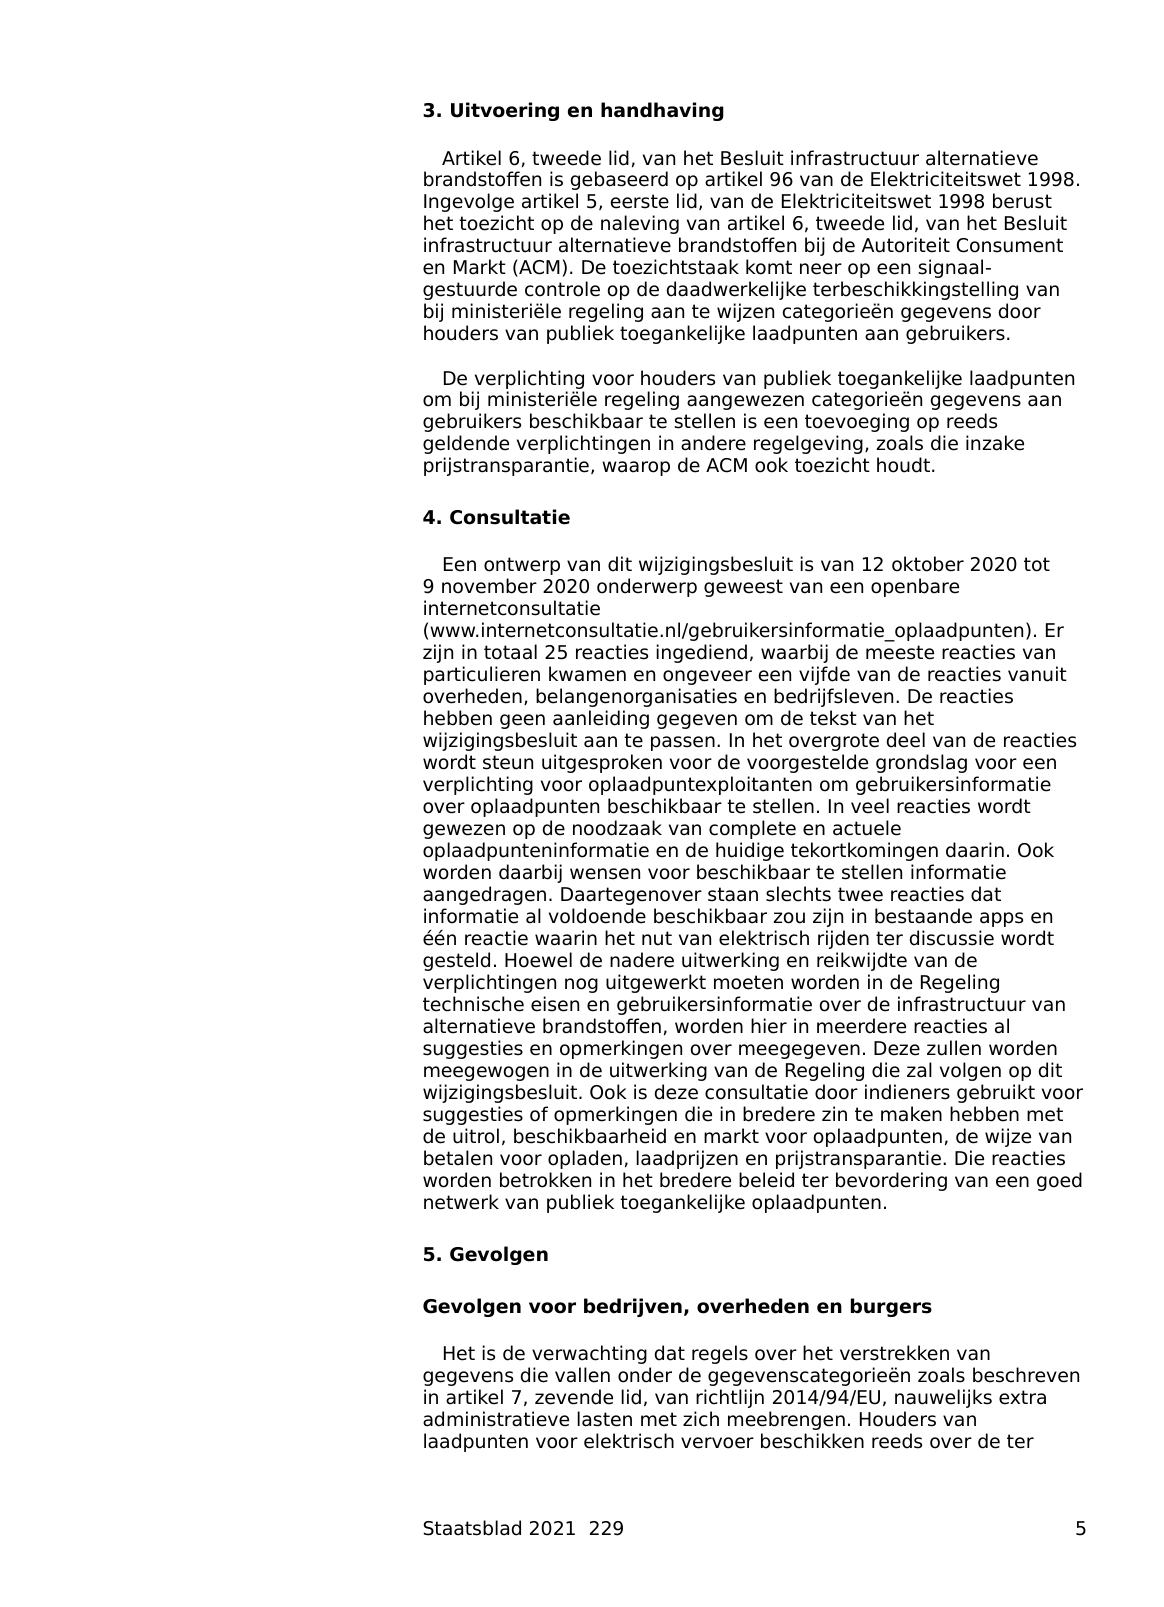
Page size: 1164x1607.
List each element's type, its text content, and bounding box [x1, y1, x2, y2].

text De verplichting voor houders van publiek toegankelijke laadpunten om bij ministeriële regeling aangewezen categorieën gegevens aan gebruikers beschikbaar te stellen is een toevoeging op reeds geldende verplichtingen in andere regelgeving, zoals die inzake prijstransparantie, waarop de ACM ook toezicht houdt. [422, 367, 1087, 477]
text Artikel 6, tweede lid, van het Besluit infrastructuur alternatieve brandstoffen is gebaseerd op artikel 96 van de Elektriciteitswet 1998. Ingevolge artikel 5, eerste lid, van de Elektriciteitswet 1998 berust het toezicht op de naleving van artikel 6, tweede lid, van het Besluit infrastructuur alternatieve brandstoffen bij de Autoriteit Consument en Markt (ACM). De toezichtstaak komt neer op een signaal-gestuurde controle op de daadwerkelijke terbeschikkingstelling van bij ministeriële regeling aan te wijzen categorieën gegevens door houders van publiek toegankelijke laadpunten aan gebruikers. [422, 147, 1087, 345]
subtitle 3. Uitvoering en handhaving [422, 100, 1087, 122]
subtitle 5. Gevolgen [422, 1244, 1087, 1266]
text Het is de verwachting dat regels over het verstrekken van gegevens die vallen onder de gegevenscategorieën zoals beschreven in artikel 7, zevende lid, van richtlijn 2014/94/EU, nauwelijks extra administratieve lasten met zich meebrengen. Houders van laadpunten voor elektrisch vervoer beschikken reeds over de ter [422, 1343, 1087, 1452]
subtitle Gevolgen voor bedrijven, overheden en burgers [422, 1296, 1087, 1318]
text Een ontwerp van dit wijzigingsbesluit is van 12 oktober 2020 tot 9 november 2020 onderwerp geweest van een openbare internetconsultatie (www.internetconsultatie.nl/gebruikersinformatie_oplaadpunten). Er zijn in totaal 25 reacties ingediend, waarbij de meeste reacties van particulieren kwamen en ongeveer een vijfde van de reacties vanuit overheden, belangenorganisaties en bedrijfsleven. De reacties hebben geen aanleiding gegeven om de tekst van het wijzigingsbesluit aan te passen. In het overgrote deel van de reacties wordt steun uitgesproken voor de voorgestelde grondslag voor een verplichting voor oplaadpuntexploitanten om gebruikersinformatie over oplaadpunten beschikbaar te stellen. In veel reacties wordt gewezen op de noodzaak van complete en actuele oplaadpunteninformatie en de huidige tekortkomingen daarin. Ook worden daarbij wensen voor beschikbaar te stellen informatie aangedragen. Daartegenover staan slechts twee reacties dat informatie al voldoende beschikbaar zou zijn in bestaande apps en één reactie waarin het nut van elektrisch rijden ter discussie wordt gesteld. Hoewel de nadere uitwerking en reikwijdte van de verplichtingen nog uitgewerkt moeten worden in de Regeling technische eisen en gebruikersinformatie over de infrastructuur van alternatieve brandstoffen, worden hier in meerdere reacties al suggesties en opmerkingen over meegegeven. Deze zullen worden meegewogen in de uitwerking van de Regeling die zal volgen op dit wijzigingsbesluit. Ook is deze consultatie door indieners gebruikt voor suggesties of opmerkingen die in bredere zin te maken hebben met de uitrol, beschikbaarheid en markt voor oplaadpunten, de wijze van betalen voor opladen, laadprijzen en prijstransparantie. Die reacties worden betrokken in het bredere beleid ter bevordering van een goed netwerk van publiek toegankelijke oplaadpunten. [422, 554, 1087, 1214]
subtitle 4. Consultatie [422, 507, 1087, 529]
